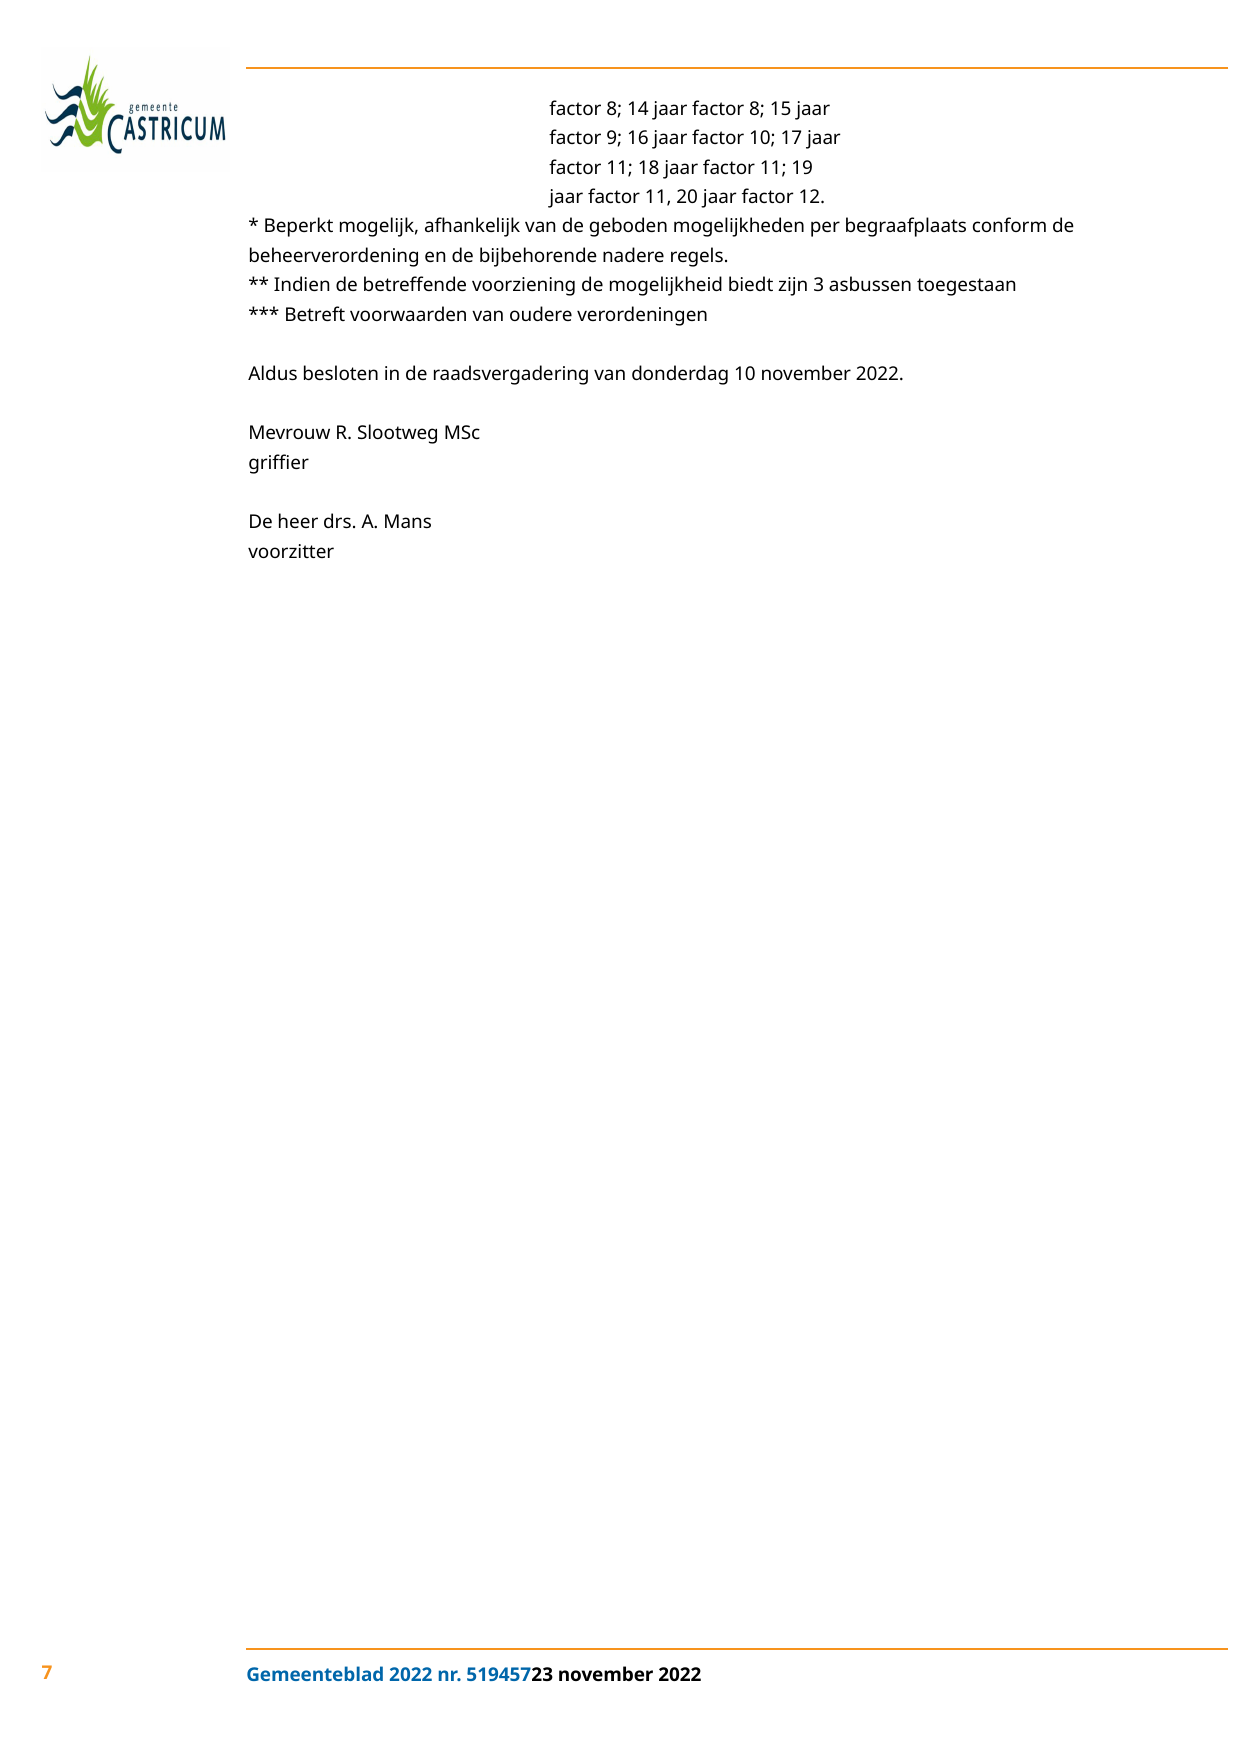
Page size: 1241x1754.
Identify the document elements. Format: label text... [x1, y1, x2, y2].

table_cell factor 8; 14 jaar factor 8; 15 jaar factor 9; 16 jaar factor 10; 17 jaar factor 11; 18 jaar factor 11; 19 jaar factor 11, 20 jaar factor 12. [549, 95, 850, 209]
picture [41, 47, 231, 172]
text voorzitter [248, 538, 1152, 564]
text Mevrouw R. Slootweg MSc [248, 419, 1152, 445]
text De heer drs. A. Mans [248, 508, 1152, 534]
text griffier [248, 449, 1152, 475]
table_cell [248, 95, 549, 209]
table_cell [850, 95, 1152, 209]
text ** Indien de betreffende voorziening de mogelijkheid biedt zijn 3 asbussen toegestaan [248, 272, 1152, 297]
text Aldus besloten in de raadsvergadering van donderdag 10 november 2022. [248, 360, 1152, 386]
text *** Betreft voorwaarden van oudere verordeningen [248, 301, 1152, 327]
text * Beperkt mogelijk, afhankelijk van de geboden mogelijkheden per begraafplaats conform de beheerverordening en de bijbehorende nadere regels. [248, 212, 1152, 268]
